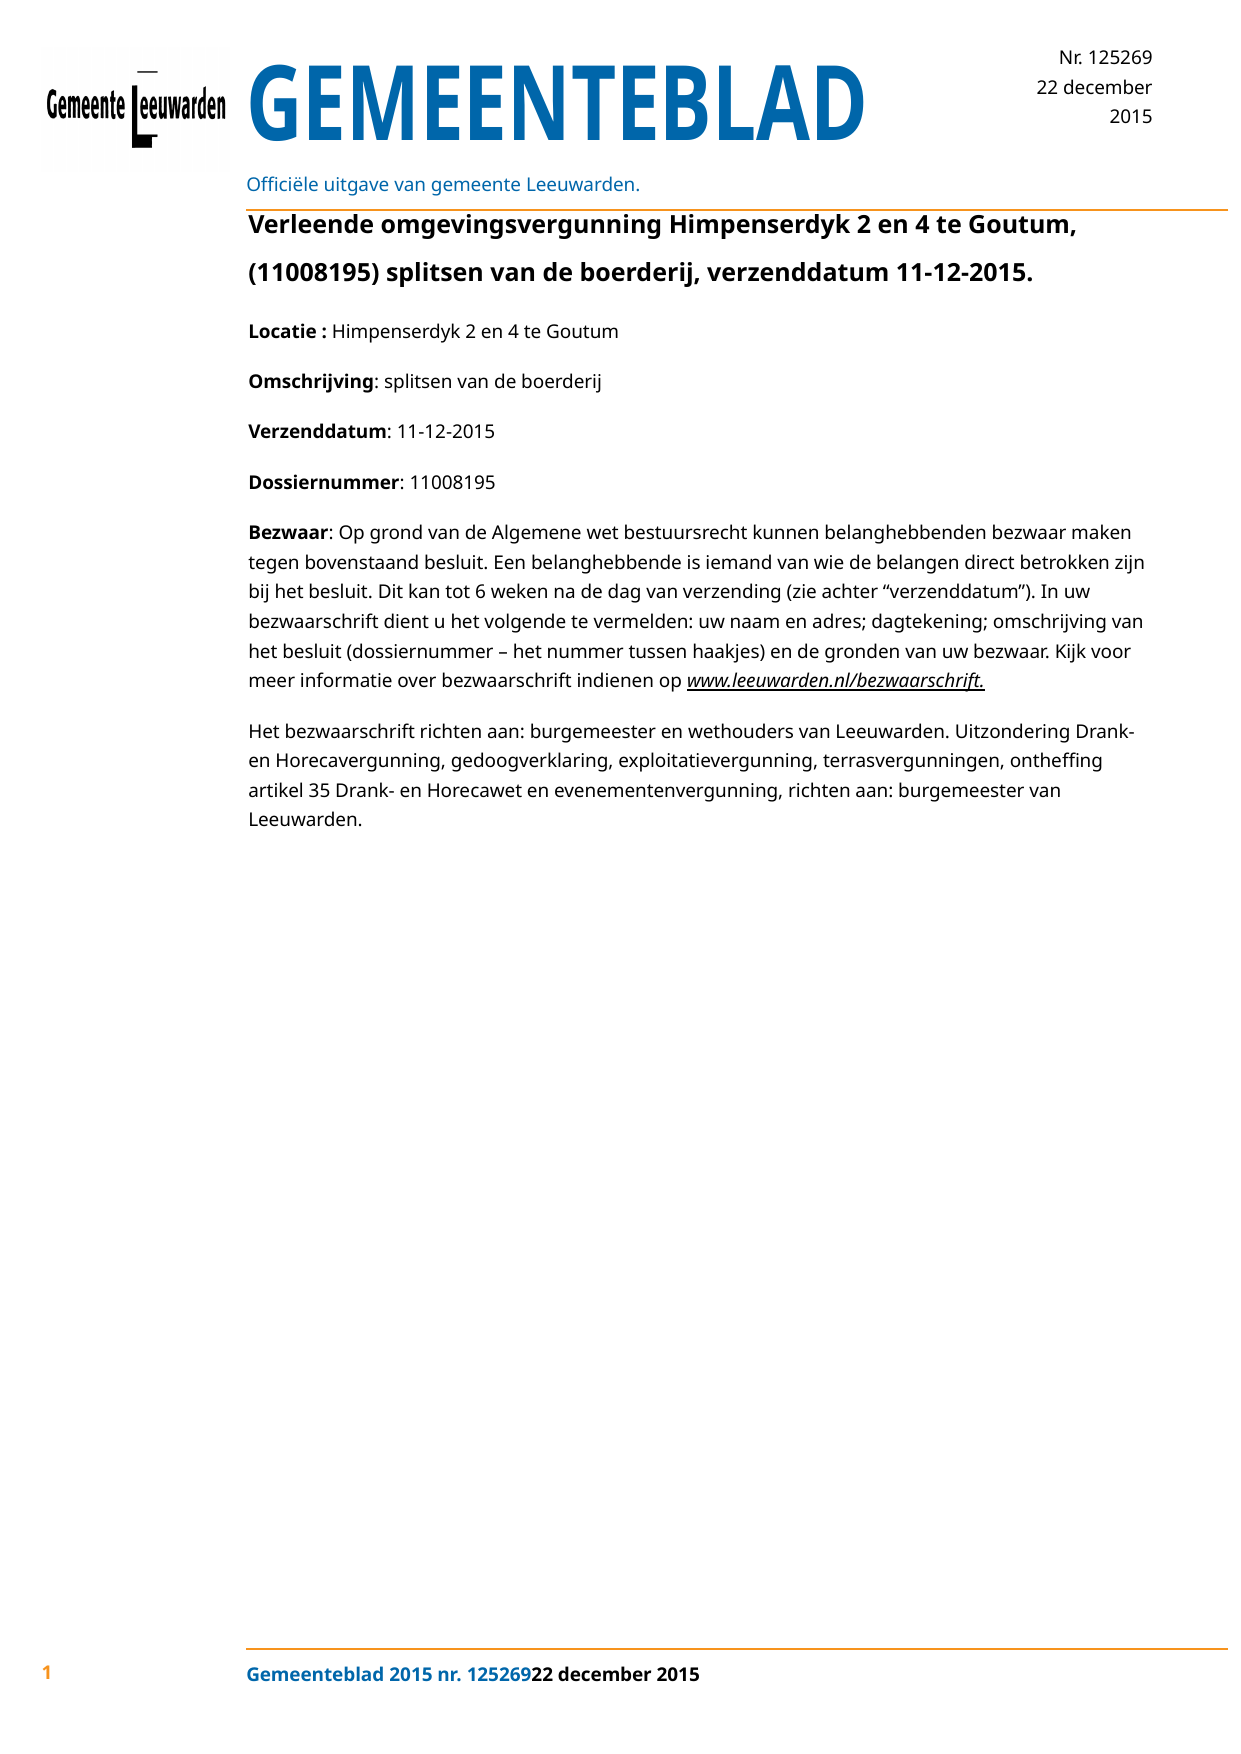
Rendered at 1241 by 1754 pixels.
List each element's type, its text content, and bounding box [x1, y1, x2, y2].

text Omschrijving: splitsen van de boerderij [248, 368, 1152, 394]
text Verzenddatum: 11-12-2015 [248, 419, 1152, 444]
text Bezwaar: Op grond van de Algemene wet bestuursrecht kunnen belanghebbenden bezwaar maken tegen bovenstaand besluit. Een belanghebbende is iemand van wie de belangen direct betrokken zijn bij het besluit. Dit kan tot 6 weken na de dag van verzending (zie achter “verzenddatum”). In uw bezwaarschrift dient u het volgende te vermelden: uw naam en adres; dagtekening; omschrijving van het besluit (dossiernummer – het nummer tussen haakjes) en de gronden van uw bezwaar. Kijk voor meer informatie over bezwaarschrift indienen op www.leeuwarden.nl/bezwaarschrift. [248, 519, 1152, 693]
text Dossiernummer: 11008195 [248, 469, 1152, 495]
text Verleende omgevingsvergunning Himpenserdyk 2 en 4 te Goutum, (11008195) splitsen van de boerderij, verzenddatum 11-12-2015. [248, 211, 1152, 288]
text Het bezwaarschrift richten aan: burgemeester en wethouders van Leeuwarden. Uitzondering Drank- en Horecavergunning, gedoogverklaring, exploitatievergunning, terrasvergunningen, ontheffing artikel 35 Drank- en Horecawet en evenementenvergunning, richten aan: burgemeester van Leeuwarden. [248, 718, 1152, 832]
text Locatie : Himpenserdyk 2 en 4 te Goutum [248, 318, 1152, 344]
picture [41, 47, 231, 172]
